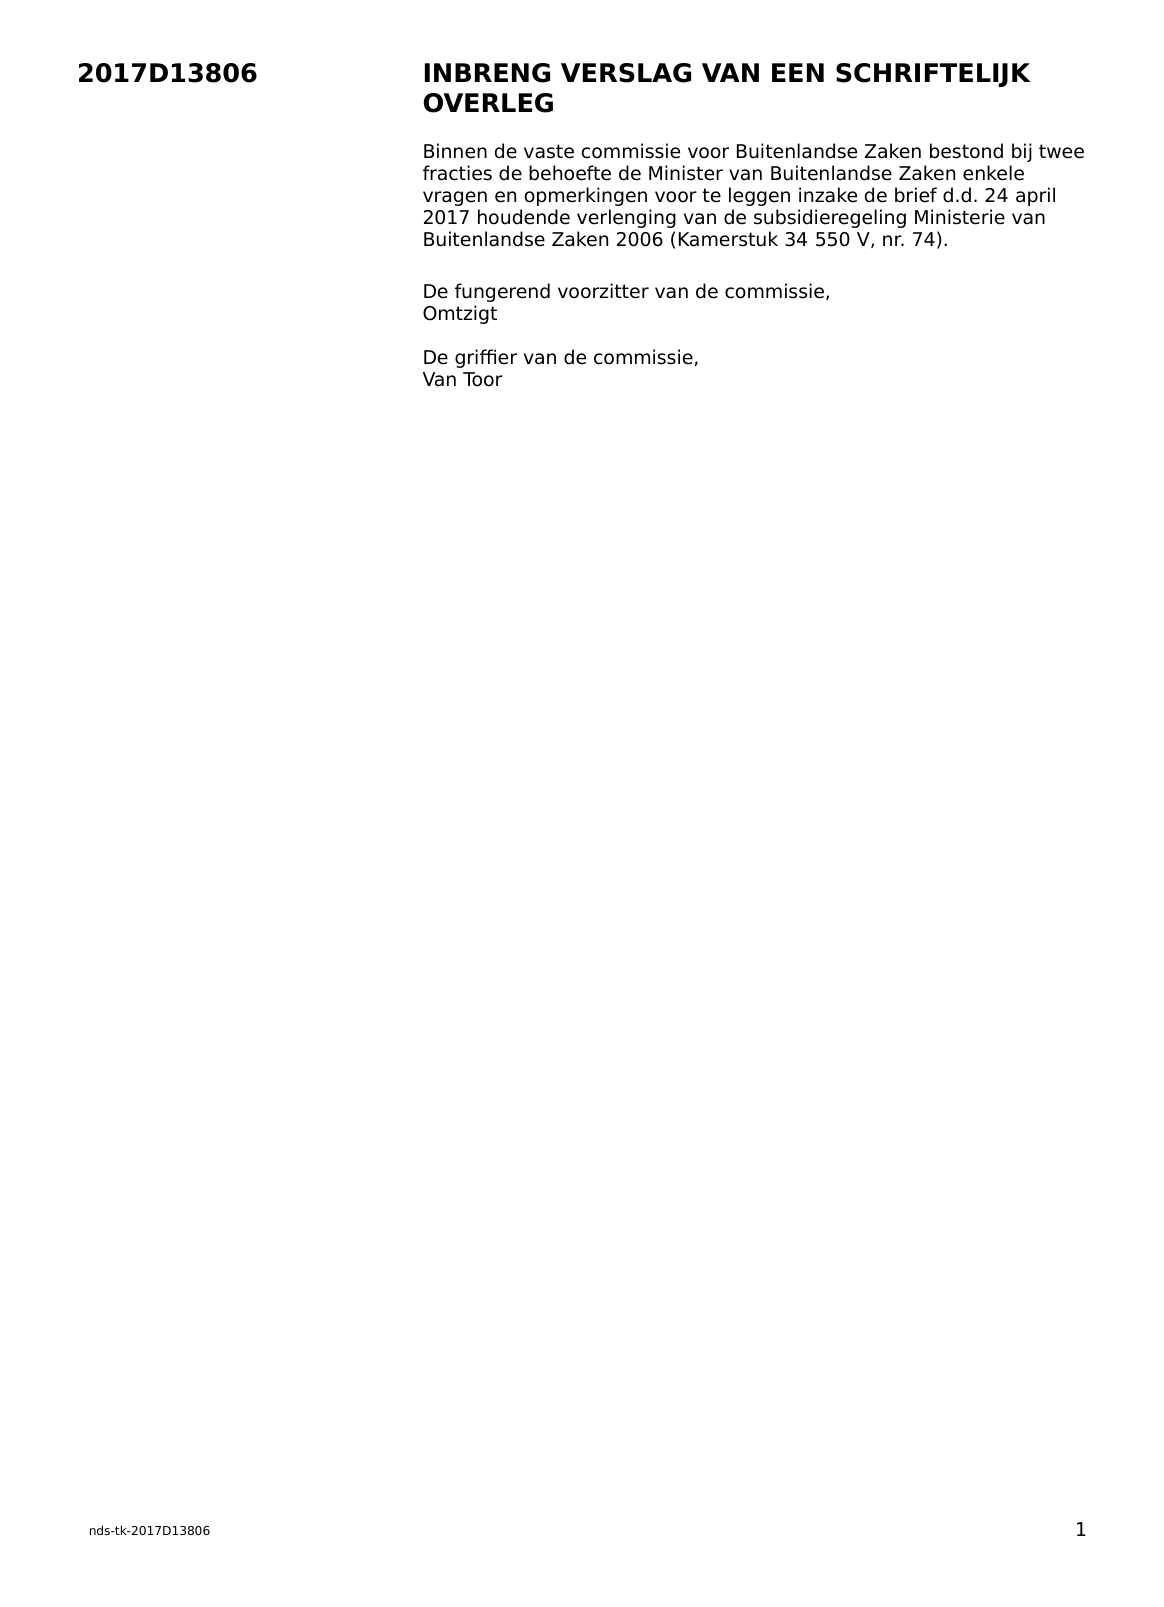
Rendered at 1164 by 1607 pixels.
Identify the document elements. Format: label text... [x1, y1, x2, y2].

text De fungerend voorzitter van de commissie, Omtzigt [422, 281, 1087, 324]
text nds-tk-2017D13806 [88, 1524, 323, 1538]
text De griffier van de commissie, Van Toor [422, 347, 1087, 391]
text 2017D13806 INBRENG VERSLAG VAN EEN SCHRIFTELIJK OVERLEG [77, 59, 1087, 118]
text Binnen de vaste commissie voor Buitenlandse Zaken bestond bij twee fracties de behoefte de Minister van Buitenlandse Zaken enkele vragen en opmerkingen voor te leggen inzake de brief d.d. 24 april 2017 houdende verlenging van de subsidieregeling Ministerie van Buitenlandse Zaken 2006 (Kamerstuk 34 550 V, nr. 74). [422, 141, 1087, 251]
